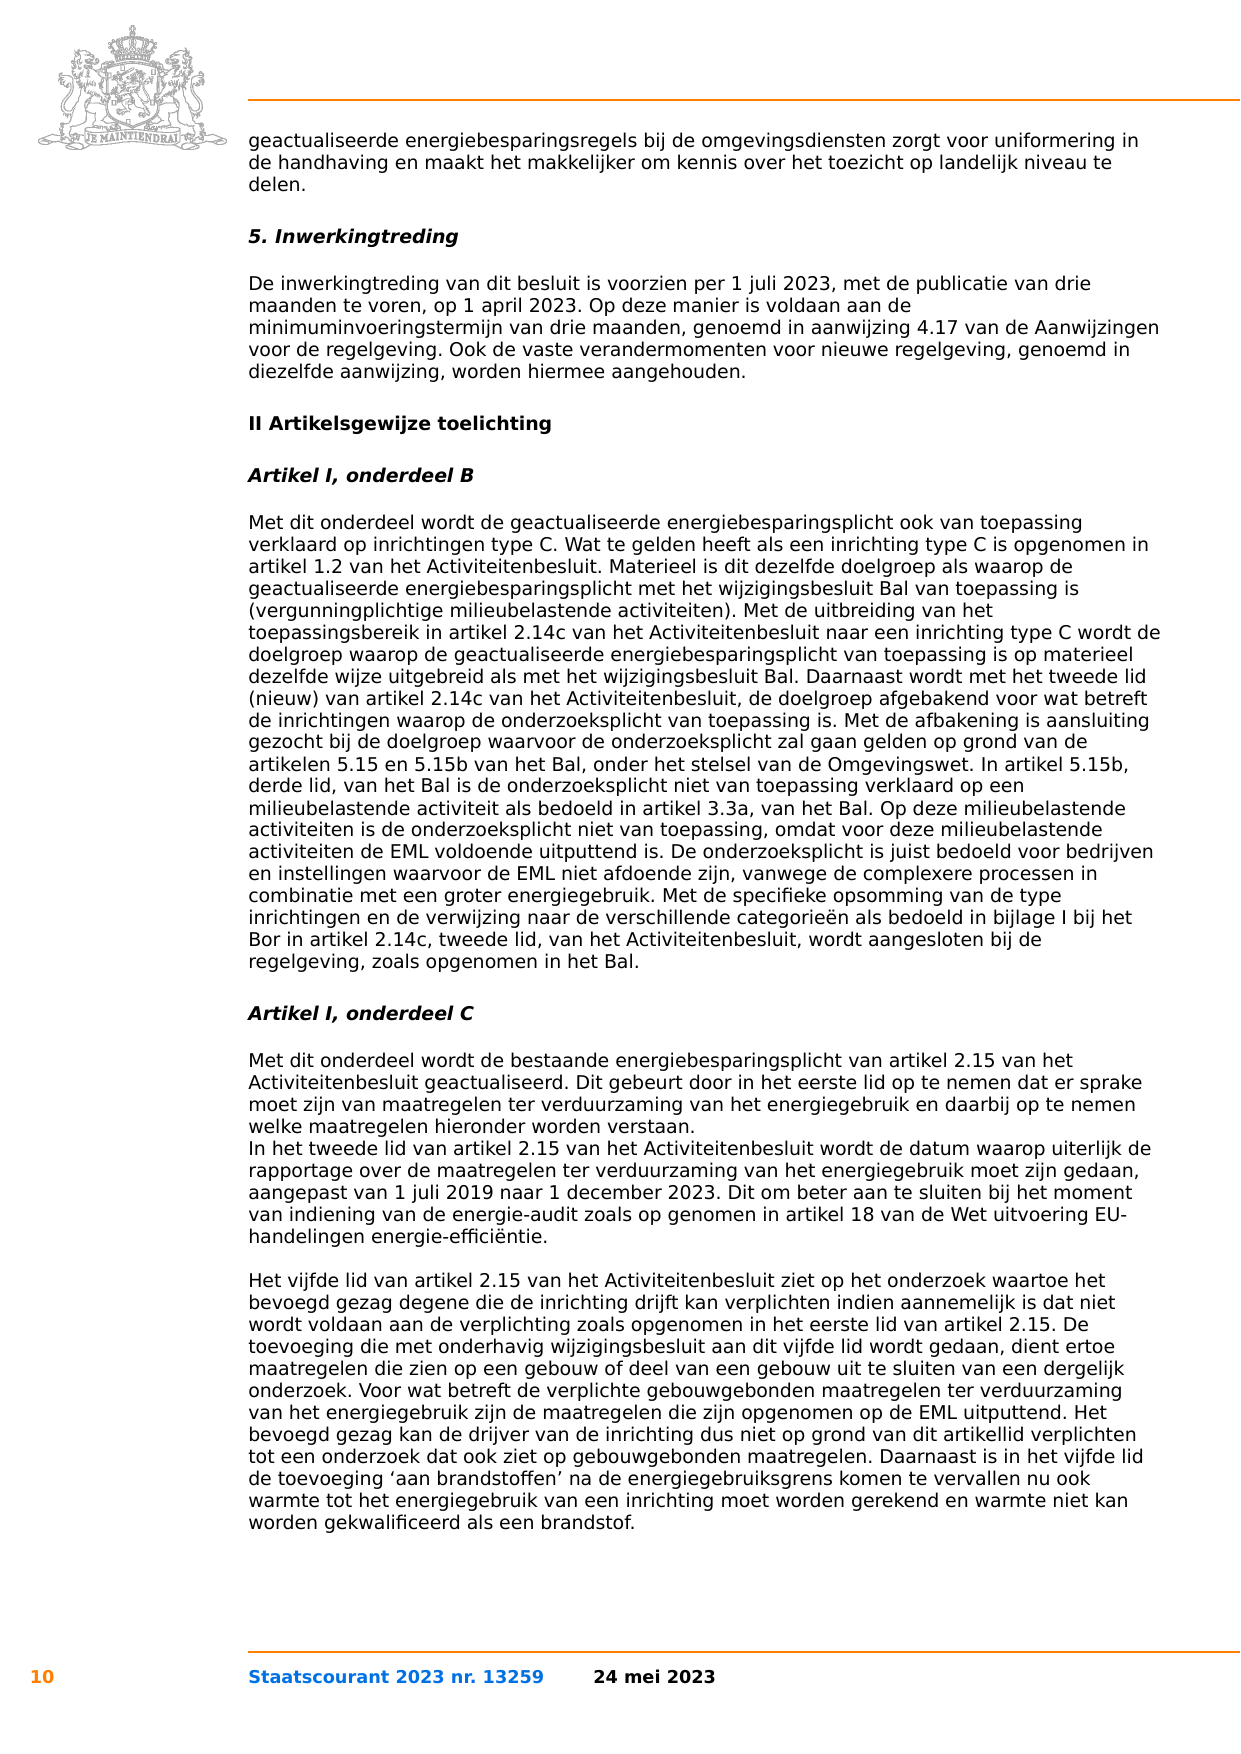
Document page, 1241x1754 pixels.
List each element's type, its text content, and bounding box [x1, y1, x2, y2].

text Met dit onderdeel wordt de bestaande energiebesparingsplicht van artikel 2.15 van het Activiteitenbesluit geactualiseerd. Dit gebeurt door in het eerste lid op te nemen dat er sprake moet zijn van maatregelen ter verduurzaming van het energiegebruik en daarbij op te nemen welke maatregelen hieronder worden verstaan. [248, 1050, 1163, 1138]
subtitle Artikel I, onderdeel B [248, 465, 1163, 487]
picture [38, 25, 227, 150]
text In het tweede lid van artikel 2.15 van het Activiteitenbesluit wordt de datum waarop uiterlijk de rapportage over de maatregelen ter verduurzaming van het energiegebruik moet zijn gedaan, aangepast van 1 juli 2019 naar 1 december 2023. Dit om beter aan te sluiten bij het moment van indiening van de energie-audit zoals op genomen in artikel 18 van de Wet uitvoering EU-handelingen energie-efficiëntie. [248, 1138, 1163, 1248]
subtitle 5. Inwerkingtreding [248, 226, 1163, 248]
text Het vijfde lid van artikel 2.15 van het Activiteitenbesluit ziet op het onderzoek waartoe het bevoegd gezag degene die de inrichting drijft kan verplichten indien aannemelijk is dat niet wordt voldaan aan de verplichting zoals opgenomen in het eerste lid van artikel 2.15. De toevoeging die met onderhavig wijzigingsbesluit aan dit vijfde lid wordt gedaan, dient ertoe maatregelen die zien op een gebouw of deel van een gebouw uit te sluiten van een dergelijk onderzoek. Voor wat betreft de verplichte gebouwgebonden maatregelen ter verduurzaming van het energiegebruik zijn de maatregelen die zijn opgenomen op de EML uitputtend. Het bevoegd gezag kan de drijver van de inrichting dus niet op grond van dit artikellid verplichten tot een onderzoek dat ook ziet op gebouwgebonden maatregelen. Daarnaast is in het vijfde lid de toevoeging ‘aan brandstoffen’ na de energiegebruiksgrens komen te vervallen nu ook warmte tot het energiegebruik van een inrichting moet worden gerekend en warmte niet kan worden gekwalificeerd als een brandstof. [248, 1270, 1163, 1534]
text De inwerkingtreding van dit besluit is voorzien per 1 juli 2023, met de publicatie van drie maanden te voren, op 1 april 2023. Op deze manier is voldaan aan de minimuminvoeringstermijn van drie maanden, genoemd in aanwijzing 4.17 van de Aanwijzingen voor de regelgeving. Ook de vaste verandermomenten voor nieuwe regelgeving, genoemd in diezelfde aanwijzing, worden hiermee aangehouden. [248, 273, 1163, 383]
text Met dit onderdeel wordt de geactualiseerde energiebesparingsplicht ook van toepassing verklaard op inrichtingen type C. Wat te gelden heeft als een inrichting type C is opgenomen in artikel 1.2 van het Activiteitenbesluit. Materieel is dit dezelfde doelgroep als waarop de geactualiseerde energiebesparingsplicht met het wijzigingsbesluit Bal van toepassing is (vergunningplichtige milieubelastende activiteiten). Met de uitbreiding van het toepassingsbereik in artikel 2.14c van het Activiteitenbesluit naar een inrichting type C wordt de doelgroep waarop de geactualiseerde energiebesparingsplicht van toepassing is op materieel dezelfde wijze uitgebreid als met het wijzigingsbesluit Bal. Daarnaast wordt met het tweede lid (nieuw) van artikel 2.14c van het Activiteitenbesluit, de doelgroep afgebakend voor wat betreft de inrichtingen waarop de onderzoeksplicht van toepassing is. Met de afbakening is aansluiting gezocht bij de doelgroep waarvoor de onderzoeksplicht zal gaan gelden op grond van de artikelen 5.15 en 5.15b van het Bal, onder het stelsel van de Omgevingswet. In artikel 5.15b, derde lid, van het Bal is de onderzoeksplicht niet van toepassing verklaard op een milieubelastende activiteit als bedoeld in artikel 3.3a, van het Bal. Op deze milieubelastende activiteiten is de onderzoeksplicht niet van toepassing, omdat voor deze milieubelastende activiteiten de EML voldoende uitputtend is. De onderzoeksplicht is juist bedoeld voor bedrijven en instellingen waarvoor de EML niet afdoende zijn, vanwege de complexere processen in combinatie met een groter energiegebruik. Met de specifieke opsomming van de type inrichtingen en de verwijzing naar de verschillende categorieën als bedoeld in bijlage I bij het Bor in artikel 2.14c, tweede lid, van het Activiteitenbesluit, wordt aangesloten bij de regelgeving, zoals opgenomen in het Bal. [248, 512, 1163, 973]
text geactualiseerde energiebesparingsregels bij de omgevingsdiensten zorgt voor uniformering in de handhaving en maakt het makkelijker om kennis over het toezicht op landelijk niveau te delen. [248, 130, 1163, 196]
subtitle Artikel I, onderdeel C [248, 1003, 1163, 1025]
subtitle II Artikelsgewijze toelichting [248, 413, 1163, 435]
